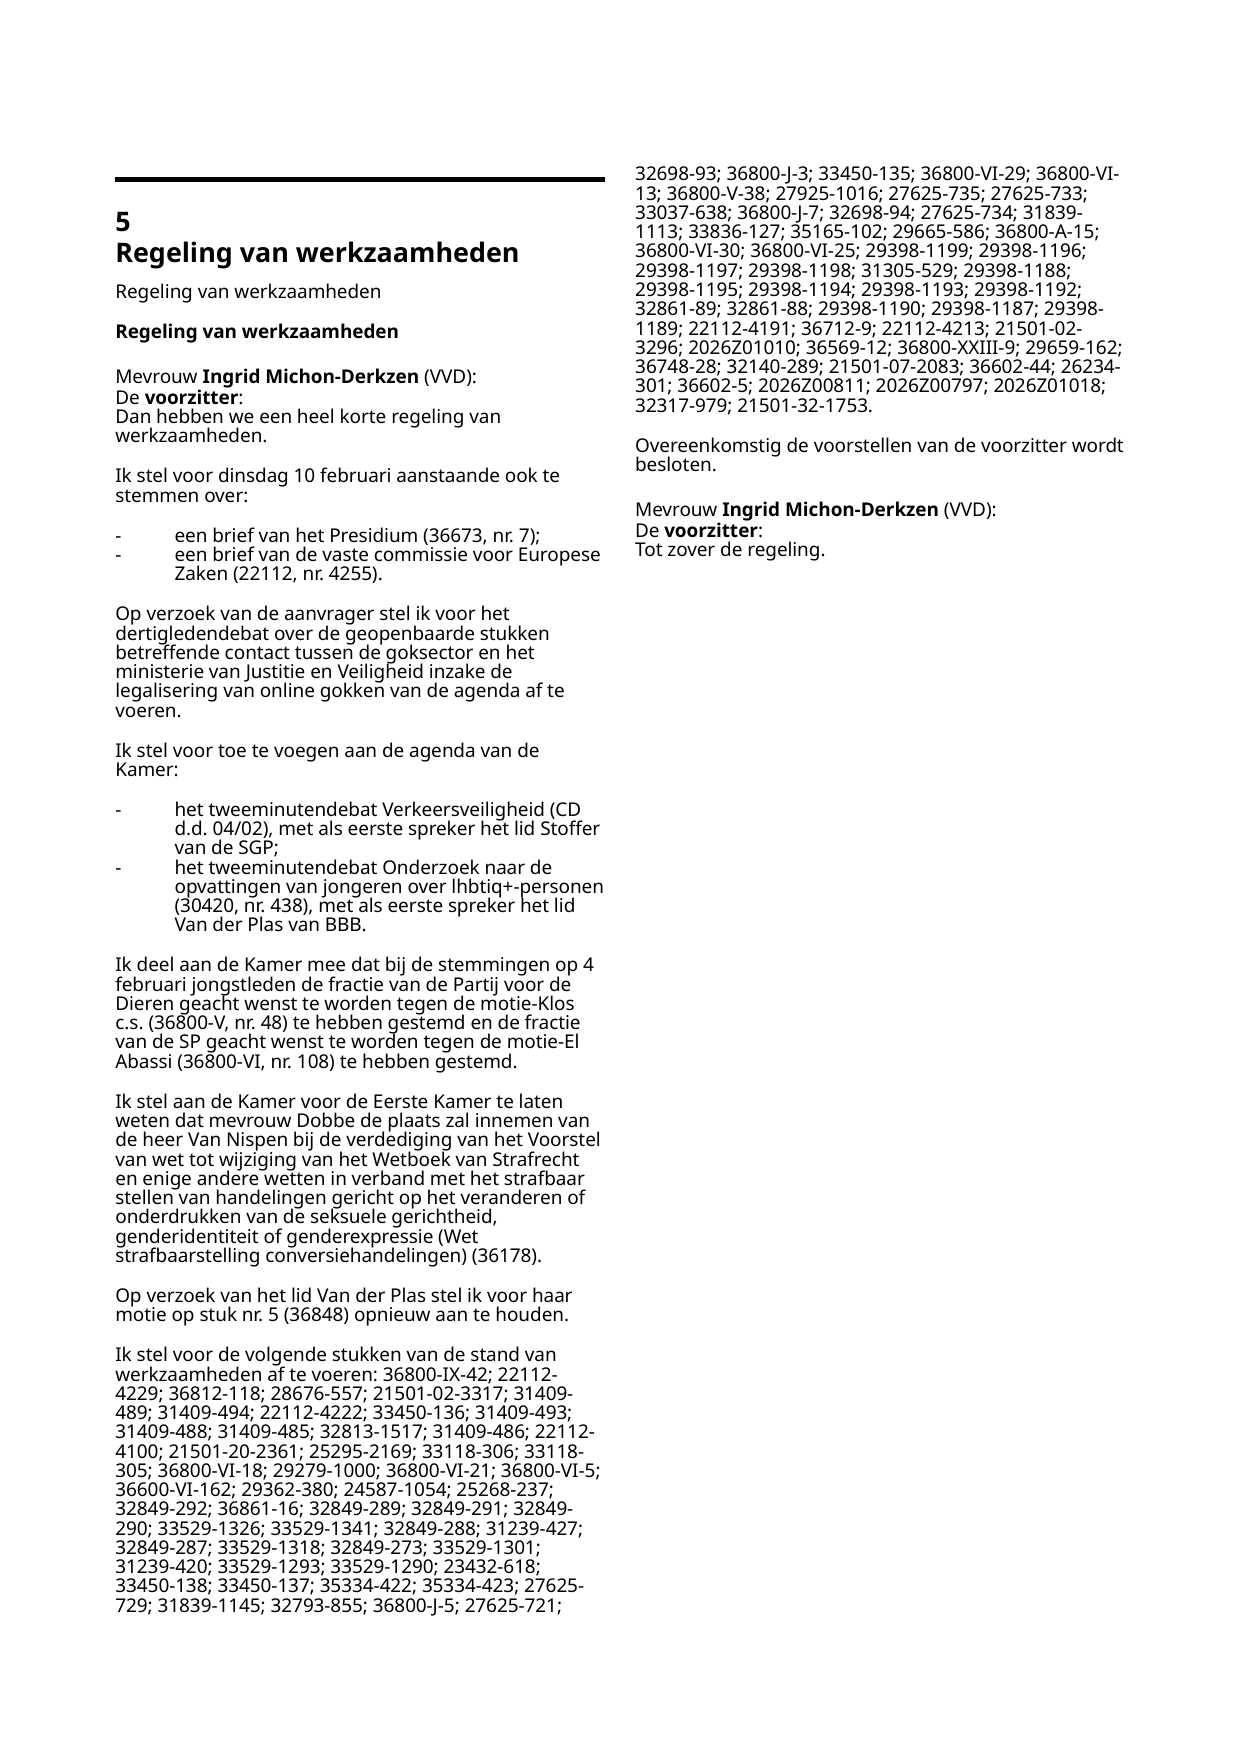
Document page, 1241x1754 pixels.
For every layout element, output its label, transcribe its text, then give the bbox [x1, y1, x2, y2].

text Op verzoek van het lid Van der Plas stel ik voor haar motie op stuk nr. 5 (36848) opnieuw aan te houden. [115, 1287, 605, 1326]
text Regeling van werkzaamheden [115, 323, 605, 342]
text Ik stel aan de Kamer voor de Eerste Kamer te laten weten dat mevrouw Dobbe de plaats zal innemen van de heer Van Nispen bij de verdediging van het Voorstel van wet tot wijziging van het Wetboek van Strafrecht en enige andere wetten in verband met het strafbaar stellen van handelingen gericht op het veranderen of onderdrukken van de seksuele gerichtheid, genderidentiteit of genderexpressie (Wet strafbaarstelling conversiehandelingen) (36178). [115, 1093, 605, 1266]
list het tweeminutendebat Onderzoek naar de opvattingen van jongeren over lhbtiq+-personen (30420, nr. 438), met als eerste spreker het lid Van der Plas van BBB. [115, 859, 605, 936]
text Op verzoek van de aanvrager stel ik voor het dertigledendebat over de geopenbaarde stukken betreffende contact tussen de goksector en het ministerie van Justitie en Veiligheid inzake de legalisering van online gokken van de agenda af te voeren. [115, 605, 605, 721]
text Ik stel voor de volgende stukken van de stand van werkzaamheden af te voeren: 36800-IX-42; 22112-4229; 36812-118; 28676-557; 21501-02-3317; 31409-489; 31409-494; 22112-4222; 33450-136; 31409-493; 31409-488; 31409-485; 32813-1517; 31409-486; 22112-4100; 21501-20-2361; 25295-2169; 33118-306; 33118-305; 36800-VI-18; 29279-1000; 36800-VI-21; 36800-VI-5; 36600-VI-162; 29362-380; 24587-1054; 25268-237; 32849-292; 36861-16; 32849-289; 32849-291; 32849-290; 33529-1326; 33529-1341; 32849-288; 31239-427; 32849-287; 33529-1318; 32849-273; 33529-1301; 31239-420; 33529-1293; 33529-1290; 23432-618; 33450-138; 33450-137; 35334-422; 35334-423; 27625-729; 31839-1145; 32793-855; 36800-J-5; 27625-721; [115, 1346, 605, 1616]
list een brief van het Presidium (36673, nr. 7); [115, 527, 605, 546]
text Ik deel aan de Kamer mee dat bij de stemmingen op 4 februari jongstleden de fractie van de Partij voor de Dieren geacht wenst te worden tegen de motie-Klos c.s. (36800-V, nr. 48) te hebben gestemd en de fractie van de SP geacht wenst te worden tegen de motie-El Abassi (36800-VI, nr. 108) te hebben gestemd. [115, 956, 605, 1072]
list het tweeminutendebat Verkeersveiligheid (CD d.d. 04/02), met als eerste spreker het lid Stoffer van de SGP; [115, 801, 605, 859]
text Overeenkomstig de voorstellen van de voorzitter wordt besloten. [635, 437, 1125, 475]
text Regeling van werkzaamheden [115, 239, 605, 283]
text Regeling van werkzaamheden [115, 283, 605, 302]
text Mevrouw Ingrid Michon-Derkzen (VVD): [115, 363, 605, 389]
text Dan hebben we een heel korte regeling van werkzaamheden. [115, 408, 605, 447]
text 32698-93; 36800-J-3; 33450-135; 36800-VI-29; 36800-VI-13; 36800-V-38; 27925-1016; 27625-735; 27625-733; 33037-638; 36800-J-7; 32698-94; 27625-734; 31839-1113; 33836-127; 35165-102; 29665-586; 36800-A-15; 36800-VI-30; 36800-VI-25; 29398-1199; 29398-1196; 29398-1197; 29398-1198; 31305-529; 29398-1188; 29398-1195; 29398-1194; 29398-1193; 29398-1192; 32861-89; 32861-88; 29398-1190; 29398-1187; 29398-1189; 22112-4191; 36712-9; 22112-4213; 21501-02-3296; 2026Z01010; 36569-12; 36800-XXIII-9; 29659-162; 36748-28; 32140-289; 21501-07-2083; 36602-44; 26234-301; 36602-5; 2026Z00811; 2026Z00797; 2026Z01018; 32317-979; 21501-32-1753. [635, 165, 1125, 416]
text 5 [115, 203, 605, 239]
text De voorzitter: [635, 522, 1125, 541]
text Ik stel voor toe te voegen aan de agenda van de Kamer: [115, 742, 605, 780]
list een brief van de vaste commissie voor Europese Zaken (22112, nr. 4255). [115, 546, 605, 584]
text De voorzitter: [115, 389, 605, 408]
text Mevrouw Ingrid Michon-Derkzen (VVD): [635, 496, 1125, 522]
text Ik stel voor dinsdag 10 februari aanstaande ook te stemmen over: [115, 467, 605, 506]
text Tot zover de regeling. [635, 541, 1125, 560]
